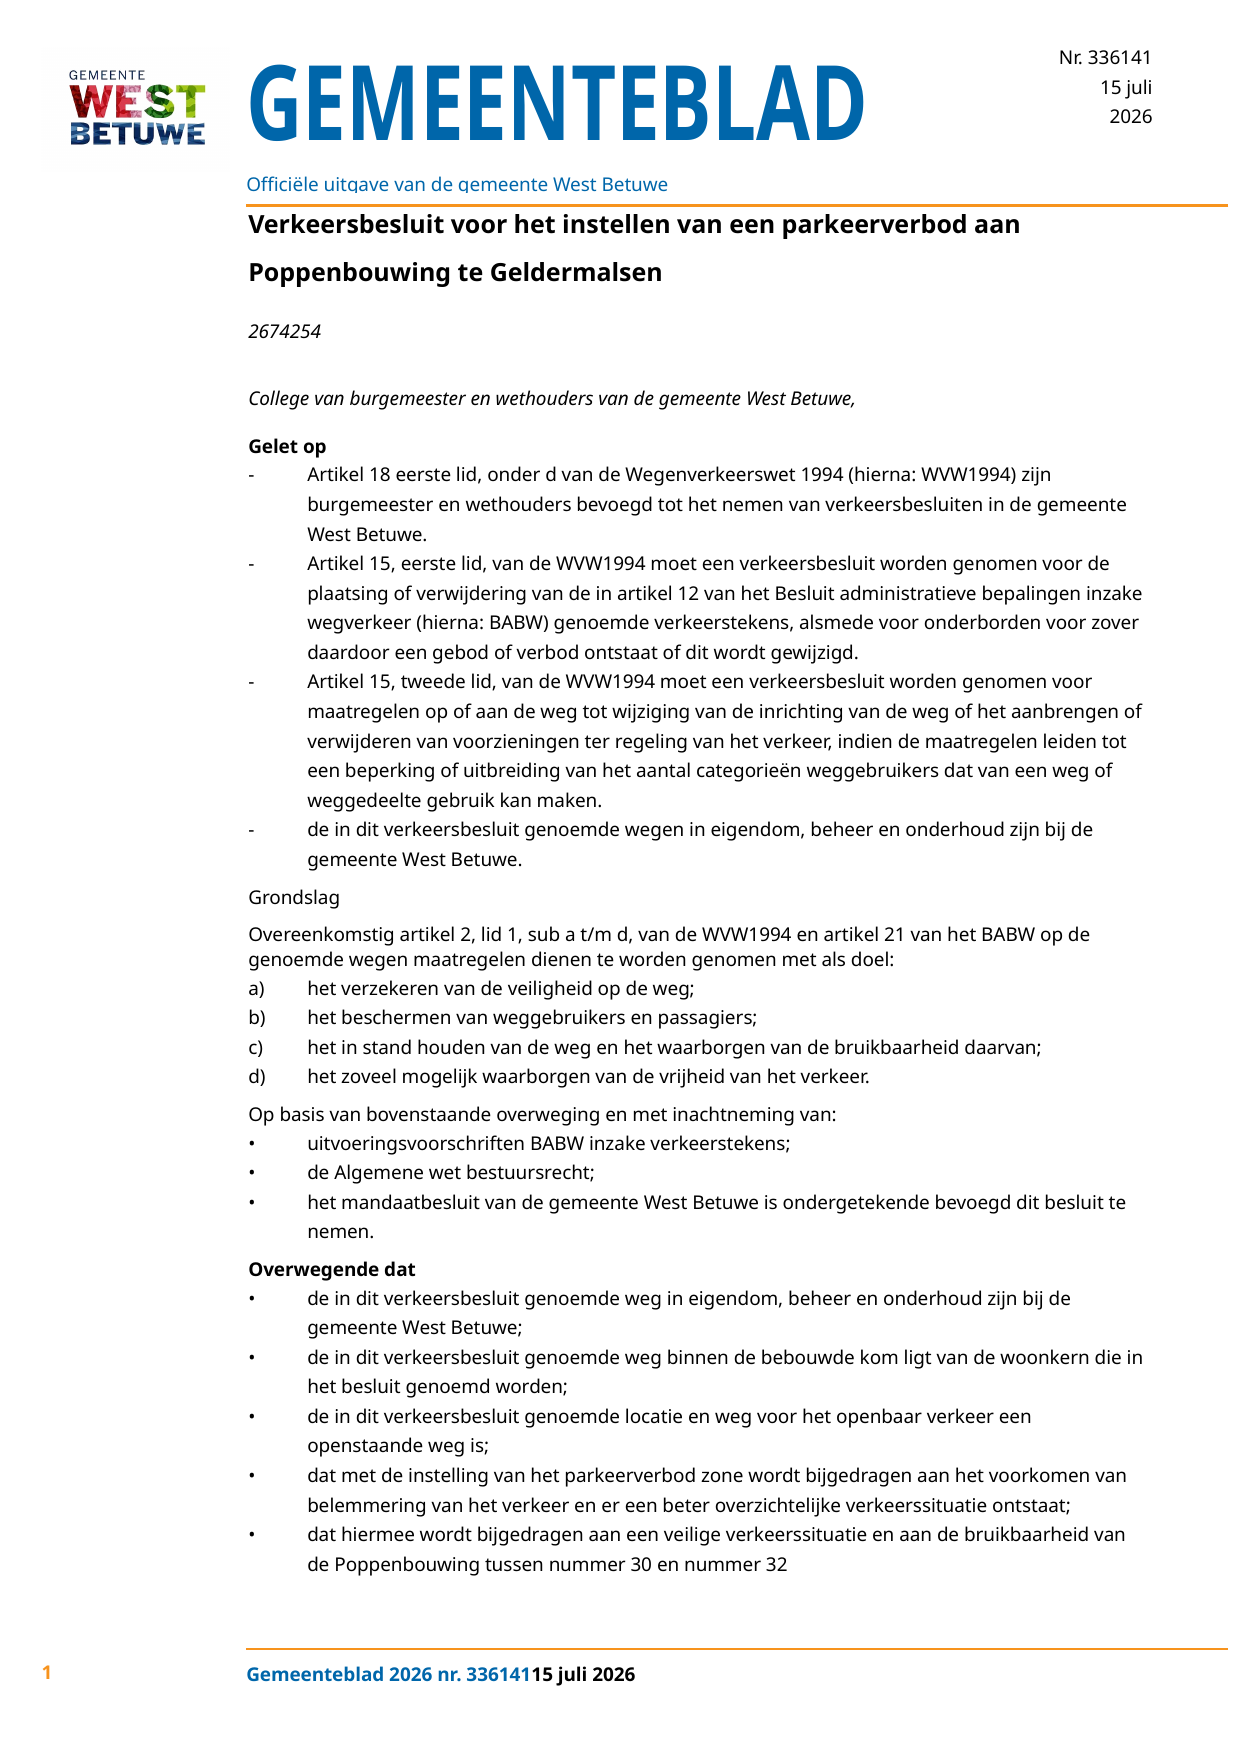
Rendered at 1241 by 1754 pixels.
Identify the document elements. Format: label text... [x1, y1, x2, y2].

list het beschermen van weggebruikers en passagiers; [248, 1004, 1152, 1030]
list Artikel 15, tweede lid, van de WVW1994 moet een verkeersbesluit worden genomen voor maatregelen op of aan de weg tot wijziging van de inrichting van de weg of het aanbrengen of verwijderen van voorzieningen ter regeling van het verkeer, indien de maatregelen leiden tot een beperking of uitbreiding van het aantal categorieën weggebruikers dat van een weg of weggedeelte gebruik kan maken. [248, 669, 1152, 813]
picture [41, 47, 231, 172]
text Verkeersbesluit voor het instellen van een parkeerverbod aan Poppenbouwing te Geldermalsen [248, 207, 1152, 288]
list de in dit verkeersbesluit genoemde weg binnen de bebouwde kom ligt van de woonkern die in het besluit genoemd worden; [248, 1344, 1152, 1399]
text Overwegende dat [248, 1256, 1152, 1282]
text Grondslag [248, 884, 1152, 910]
list het mandaatbesluit van de gemeente West Betuwe is ondergetekende bevoegd dit besluit te nemen. [248, 1189, 1152, 1244]
list het verzekeren van de veiligheid op de weg; [248, 975, 1152, 1001]
list uitvoeringsvoorschriften BABW inzake verkeerstekens; [248, 1130, 1152, 1156]
list het in stand houden van de weg en het waarborgen van de bruikbaarheid daarvan; [248, 1034, 1152, 1060]
list de in dit verkeersbesluit genoemde locatie en weg voor het openbaar verkeer een openstaande weg is; [248, 1403, 1152, 1458]
text Op basis van bovenstaande overweging en met inachtneming van: [248, 1101, 1152, 1127]
list de Algemene wet bestuursrecht; [248, 1159, 1152, 1185]
list Artikel 18 eerste lid, onder d van de Wegenverkeerswet 1994 (hierna: WVW1994) zijn burgemeester en wethouders bevoegd tot het nemen van verkeersbesluiten in de gemeente West Betuwe. [248, 462, 1152, 546]
text 2674254 [248, 318, 1152, 344]
text College van burgemeester en wethouders van de gemeente West Betuwe, [248, 386, 1152, 411]
list het zoveel mogelijk waarborgen van de vrijheid van het verkeer. [248, 1063, 1152, 1089]
list dat met de instelling van het parkeerverbod zone wordt bijgedragen aan het voorkomen van belemmering van het verkeer en er een beter overzichtelijke verkeerssituatie ontstaat; [248, 1462, 1152, 1518]
list de in dit verkeersbesluit genoemde weg in eigendom, beheer en onderhoud zijn bij de gemeente West Betuwe; [248, 1285, 1152, 1340]
list Artikel 15, eerste lid, van de WVW1994 moet een verkeersbesluit worden genomen voor de plaatsing of verwijdering van de in artikel 12 van het Besluit administratieve bepalingen inzake wegverkeer (hierna: BABW) genoemde verkeerstekens, alsmede voor onderborden voor zover daardoor een gebod of verbod ontstaat of dit wordt gewijzigd. [248, 550, 1152, 665]
list dat hiermee wordt bijgedragen aan een veilige verkeerssituatie en aan de bruikbaarheid van de Poppenbouwing tussen nummer 30 en nummer 32 [248, 1521, 1152, 1577]
list de in dit verkeersbesluit genoemde wegen in eigendom, beheer en onderhoud zijn bij de gemeente West Betuwe. [248, 817, 1152, 872]
text Gelet op [248, 433, 1152, 459]
text Overeenkomstig artikel 2, lid 1, sub a t/m d, van de WVW1994 en artikel 21 van het BABW op de genoemde wegen maatregelen dienen te worden genomen met als doel: [248, 921, 1152, 972]
